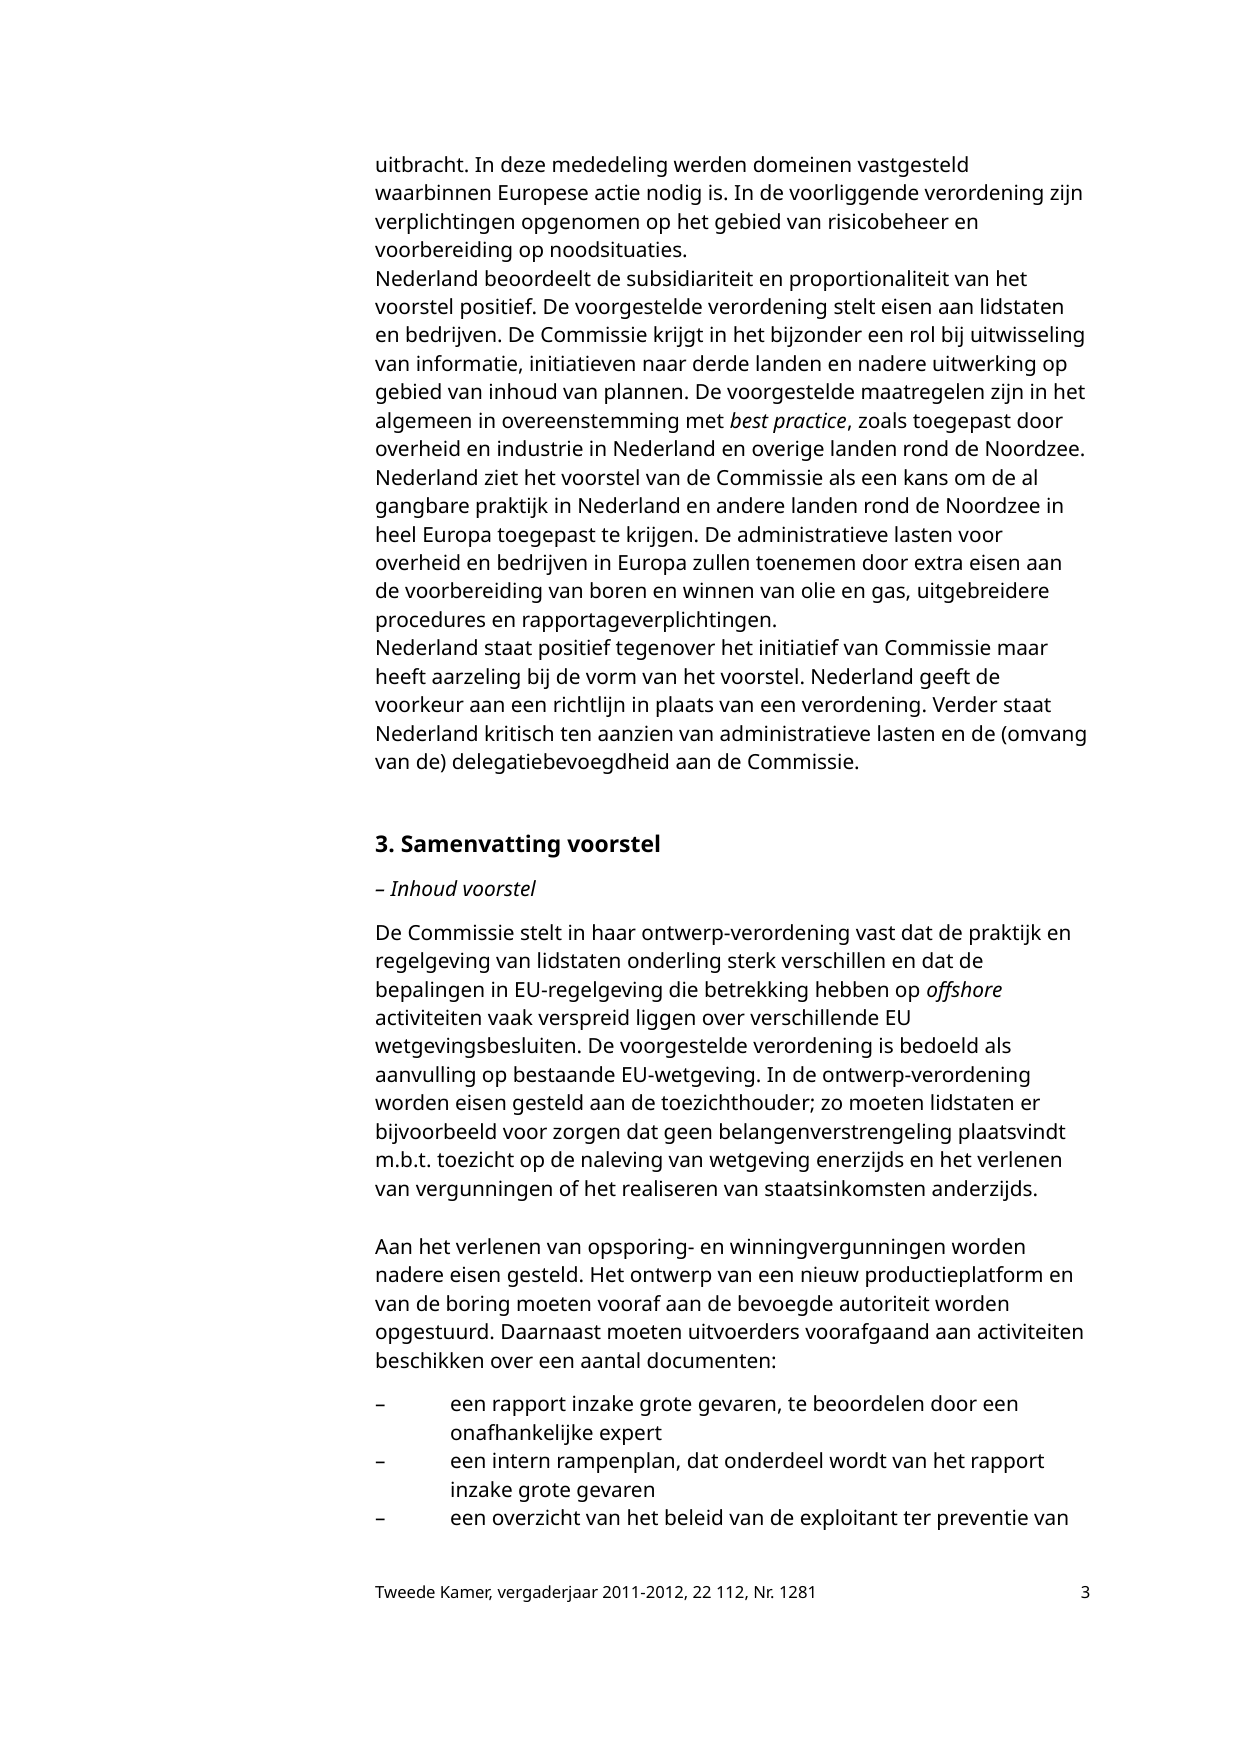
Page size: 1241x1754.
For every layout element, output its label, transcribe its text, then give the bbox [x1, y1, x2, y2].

text Aan het verlenen van opsporing- en winningvergunningen worden nadere eisen gesteld. Het ontwerp van een nieuw productieplatform en van de boring moeten vooraf aan de bevoegde autoriteit worden opgestuurd. Daarnaast moeten uitvoerders voorafgaand aan activiteiten beschikken over een aantal documenten: [375, 1232, 1090, 1374]
list een intern rampenplan, dat onderdeel wordt van het rapport inzake grote gevaren [375, 1446, 1090, 1503]
text Nederland staat positief tegenover het initiatief van Commissie maar heeft aarzeling bij de vorm van het voorstel. Nederland geeft de voorkeur aan een richtlijn in plaats van een verordening. Verder staat Nederland kritisch ten aanzien van administratieve lasten en de (omvang van de) delegatiebevoegdheid aan de Commissie. [375, 633, 1090, 776]
list een rapport inzake grote gevaren, te beoordelen door een onafhankelijke expert [375, 1389, 1090, 1446]
text – Inhoud voorstel [375, 874, 1090, 903]
text De Commissie stelt in haar ontwerp-verordening vast dat de praktijk en regelgeving van lidstaten onderling sterk verschillen en dat de bepalingen in EU-regelgeving die betrekking hebben op offshore activiteiten vaak verspreid liggen over verschillende EU wetgevingsbesluiten. De voorgestelde verordening is bedoeld als aanvulling op bestaande EU-wetgeving. In de ontwerp-verordening worden eisen gesteld aan de toezichthouder; zo moeten lidstaten er bijvoorbeeld voor zorgen dat geen belangenverstrengeling plaatsvindt m.b.t. toezicht op de naleving van wetgeving enerzijds en het verlenen van vergunningen of het realiseren van staatsinkomsten anderzijds. [375, 918, 1090, 1202]
text uitbracht. In deze mededeling werden domeinen vastgesteld waarbinnen Europese actie nodig is. In de voorliggende verordening zijn verplichtingen opgenomen op het gebied van risicobeheer en voorbereiding op noodsituaties. [375, 150, 1090, 264]
list een overzicht van het beleid van de exploitant ter preventie van [375, 1503, 1090, 1532]
text Nederland ziet het voorstel van de Commissie als een kans om de al gangbare praktijk in Nederland en andere landen rond de Noordzee in heel Europa toegepast te krijgen. De administratieve lasten voor overheid en bedrijven in Europa zullen toenemen door extra eisen aan de voorbereiding van boren en winnen van olie en gas, uitgebreidere procedures en rapportageverplichtingen. [375, 463, 1090, 633]
text Nederland beoordeelt de subsidiariteit en proportionaliteit van het voorstel positief. De voorgestelde verordening stelt eisen aan lidstaten en bedrijven. De Commissie krijgt in het bijzonder een rol bij uitwisseling van informatie, initiatieven naar derde landen en nadere uitwerking op gebied van inhoud van plannen. De voorgestelde maatregelen zijn in het algemeen in overeenstemming met best practice, zoals toegepast door overheid en industrie in Nederland en overige landen rond de Noordzee. [375, 264, 1090, 463]
subtitle 3. Samenvatting voorstel [375, 828, 1090, 859]
